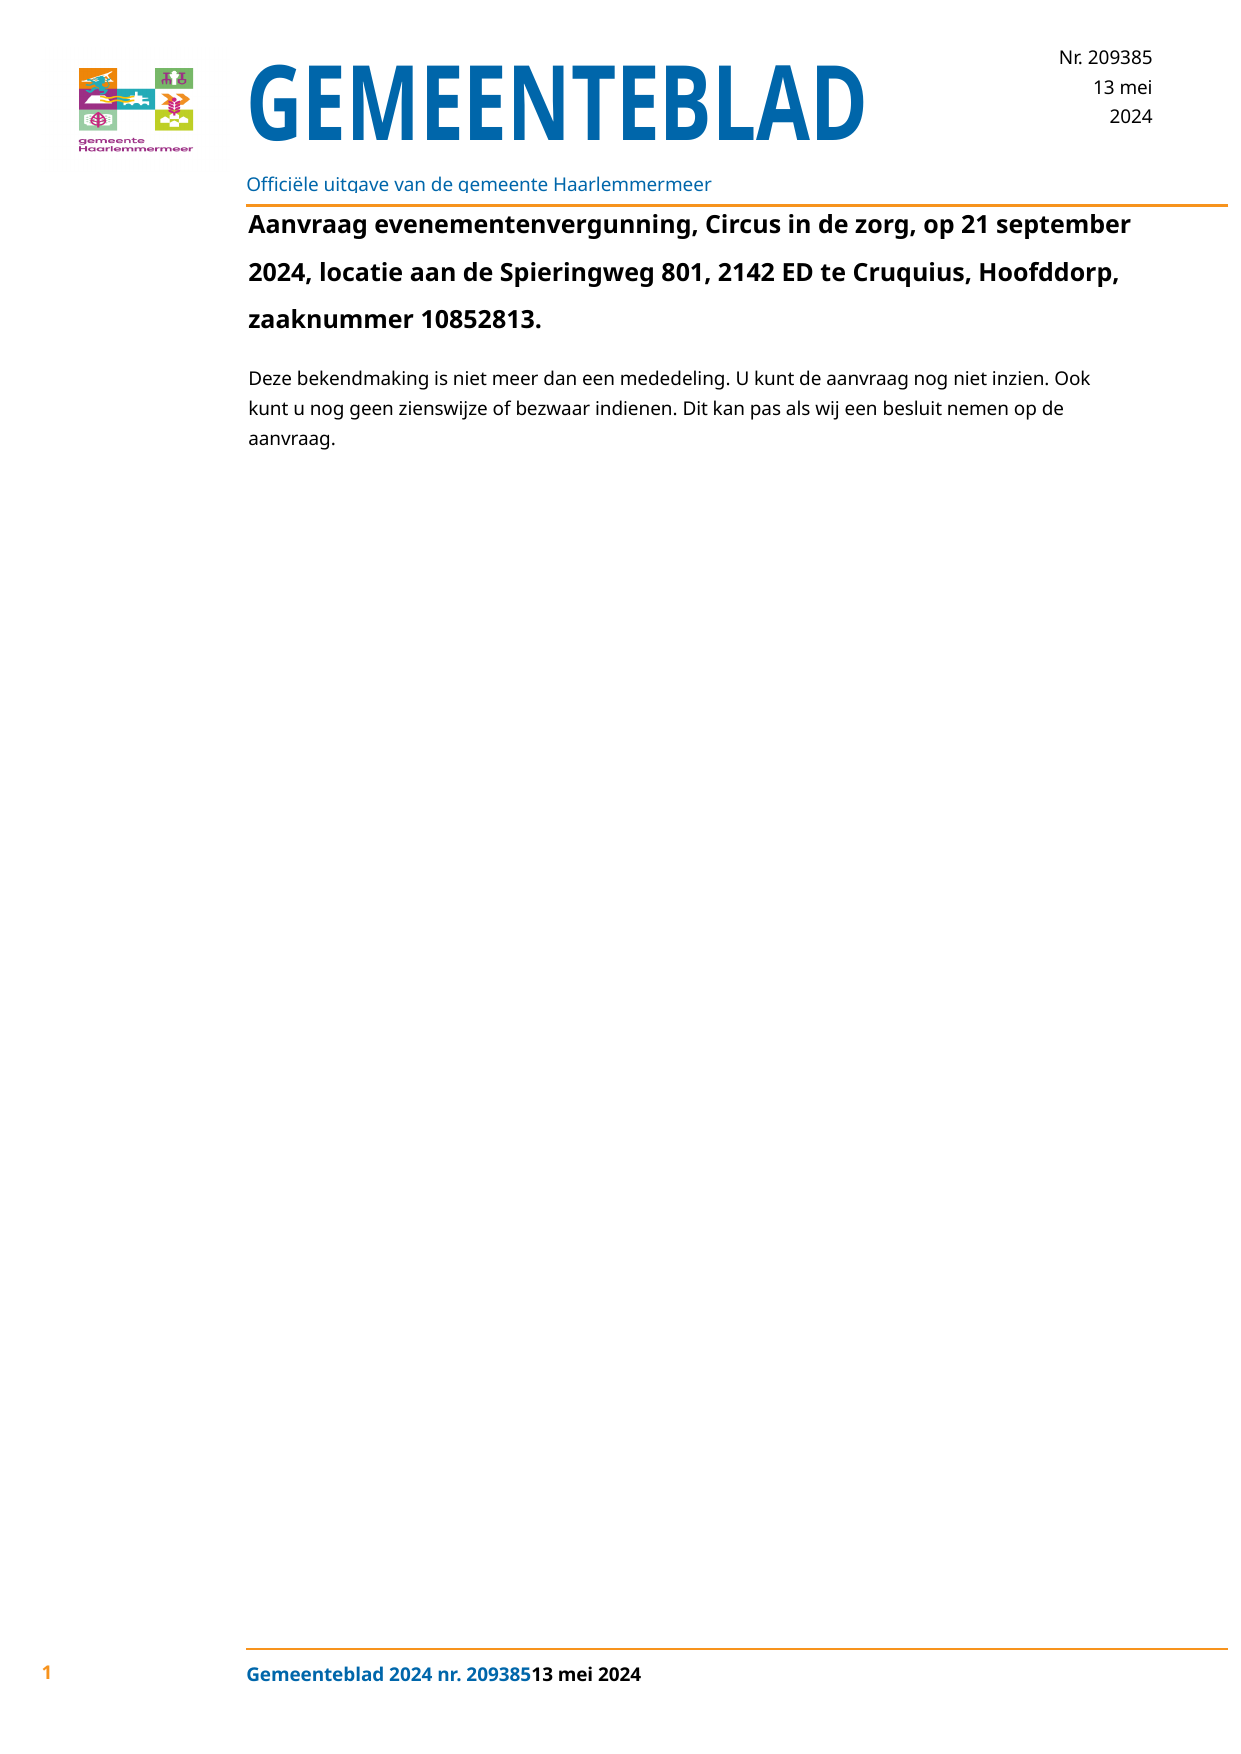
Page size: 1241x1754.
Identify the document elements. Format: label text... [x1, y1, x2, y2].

text Aanvraag evenementenvergunning, Circus in de zorg, op 21 september 2024, locatie aan de Spieringweg 801, 2142 ED te Cruquius, Hoofddorp, zaaknummer 10852813. [248, 207, 1152, 336]
picture [41, 47, 231, 172]
text Deze bekendmaking is niet meer dan een mededeling. U kunt de aanvraag nog niet inzien. Ook kunt u nog geen zienswijze of bezwaar indienen. Dit kan pas als wij een besluit nemen op de aanvraag. [248, 366, 1152, 450]
